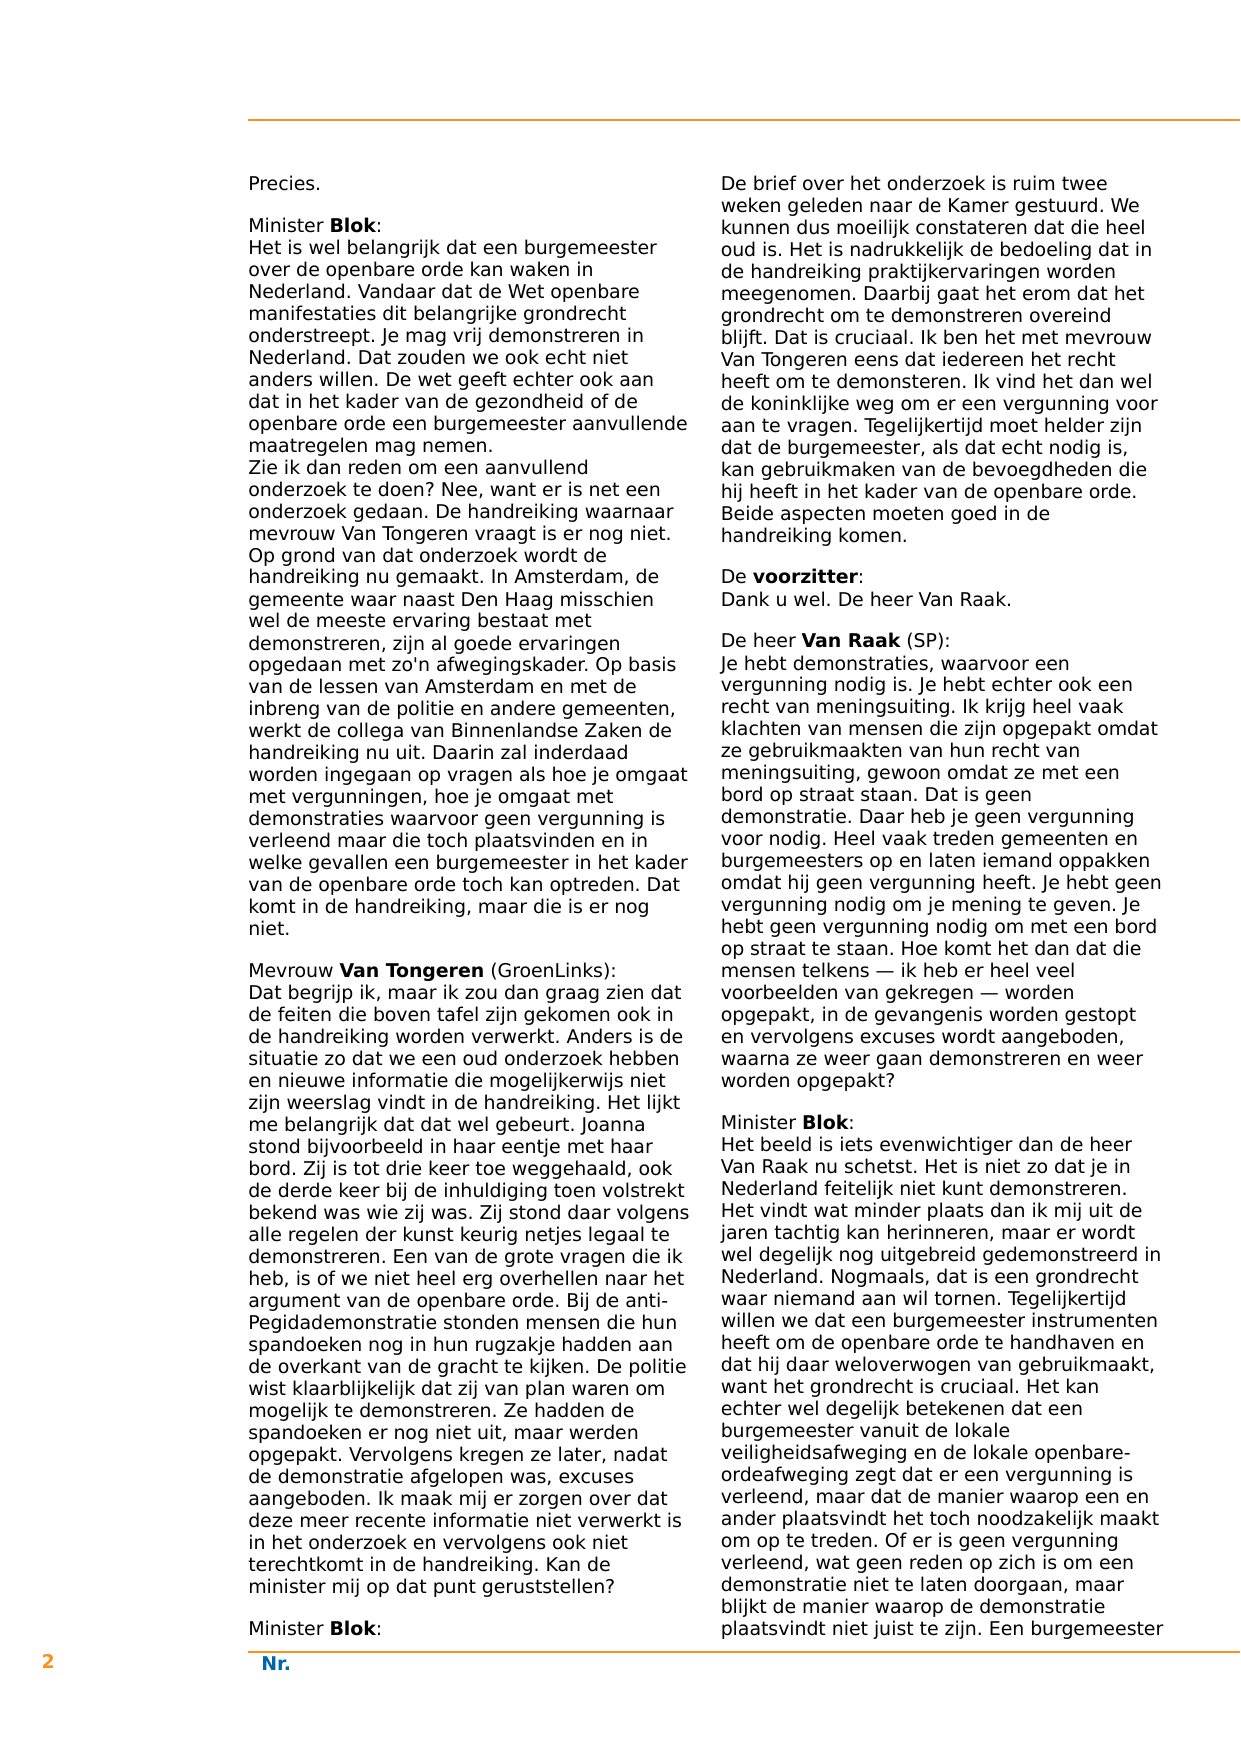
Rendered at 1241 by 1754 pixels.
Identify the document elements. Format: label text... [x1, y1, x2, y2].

text Zie ik dan reden om een aanvullend onderzoek te doen? Nee, want er is net een onderzoek gedaan. De handreiking waarnaar mevrouw Van Tongeren vraagt is er nog niet. Op grond van dat onderzoek wordt de handreiking nu gemaakt. In Amsterdam, de gemeente waar naast Den Haag misschien wel de meeste ervaring bestaat met demonstreren, zijn al goede ervaringen opgedaan met zo'n afwegingskader. Op basis van de lessen van Amsterdam en met de inbreng van de politie en andere gemeenten, werkt de collega van Binnenlandse Zaken de handreiking nu uit. Daarin zal inderdaad worden ingegaan op vragen als hoe je omgaat met vergunningen, hoe je omgaat met demonstraties waarvoor geen vergunning is verleend maar die toch plaatsvinden en in welke gevallen een burgemeester in het kader van de openbare orde toch kan optreden. Dat komt in de handreiking, maar die is er nog niet. [248, 457, 691, 940]
text De voorzitter: [721, 566, 1163, 588]
text Dat begrijp ik, maar ik zou dan graag zien dat de feiten die boven tafel zijn gekomen ook in de handreiking worden verwerkt. Anders is de situatie zo dat we een oud onderzoek hebben en nieuwe informatie die mogelijkerwijs niet zijn weerslag vindt in de handreiking. Het lijkt me belangrijk dat dat wel gebeurt. Joanna stond bijvoorbeeld in haar eentje met haar bord. Zij is tot drie keer toe weggehaald, ook de derde keer bij de inhuldiging toen volstrekt bekend was wie zij was. Zij stond daar volgens alle regelen der kunst keurig netjes legaal te demonstreren. Een van de grote vragen die ik heb, is of we niet heel erg overhellen naar het argument van de openbare orde. Bij de anti-Pegidademonstratie stonden mensen die hun spandoeken nog in hun rugzakje hadden aan de overkant van de gracht te kijken. De politie wist klaarblijkelijk dat zij van plan waren om mogelijk te demonstreren. Ze hadden de spandoeken er nog niet uit, maar werden opgepakt. Vervolgens kregen ze later, nadat de demonstratie afgelopen was, excuses aangeboden. Ik maak mij er zorgen over dat deze meer recente informatie niet verwerkt is in het onderzoek en vervolgens ook niet terechtkomt in de handreiking. Kan de minister mij op dat punt geruststellen? [248, 982, 691, 1597]
text Minister Blok: [248, 1617, 691, 1639]
text Het is wel belangrijk dat een burgemeester over de openbare orde kan waken in Nederland. Vandaar dat de Wet openbare manifestaties dit belangrijke grondrecht onderstreept. Je mag vrij demonstreren in Nederland. Dat zouden we ook echt niet anders willen. De wet geeft echter ook aan dat in het kader van de gezondheid of de openbare orde een burgemeester aanvullende maatregelen mag nemen. [248, 237, 691, 457]
text Mevrouw Van Tongeren (GroenLinks): [248, 960, 691, 982]
text Precies. [248, 173, 691, 195]
text De heer Van Raak (SP): [721, 630, 1163, 652]
text Je hebt demonstraties, waarvoor een vergunning nodig is. Je hebt echter ook een recht van meningsuiting. Ik krijg heel vaak klachten van mensen die zijn opgepakt omdat ze gebruikmaakten van hun recht van meningsuiting, gewoon omdat ze met een bord op straat staan. Dat is geen demonstratie. Daar heb je geen vergunning voor nodig. Heel vaak treden gemeenten en burgemeesters op en laten iemand oppakken omdat hij geen vergunning heeft. Je hebt geen vergunning nodig om je mening te geven. Je hebt geen vergunning nodig om met een bord op straat te staan. Hoe komt het dan dat die mensen telkens — ik heb er heel veel voorbeelden van gekregen — worden opgepakt, in de gevangenis worden gestopt en vervolgens excuses wordt aangeboden, waarna ze weer gaan demonstreren en weer worden opgepakt? [721, 652, 1163, 1092]
text Dank u wel. De heer Van Raak. [721, 588, 1163, 610]
text Minister Blok: [721, 1112, 1163, 1134]
text Minister Blok: [248, 215, 691, 237]
text De brief over het onderzoek is ruim twee weken geleden naar de Kamer gestuurd. We kunnen dus moeilijk constateren dat die heel oud is. Het is nadrukkelijk de bedoeling dat in de handreiking praktijkervaringen worden meegenomen. Daarbij gaat het erom dat het grondrecht om te demonstreren overeind blijft. Dat is cruciaal. Ik ben het met mevrouw Van Tongeren eens dat iedereen het recht heeft om te demonsteren. Ik vind het dan wel de koninklijke weg om er een vergunning voor aan te vragen. Tegelijkertijd moet helder zijn dat de burgemeester, als dat echt nodig is, kan gebruikmaken van de bevoegdheden die hij heeft in het kader van de openbare orde. Beide aspecten moeten goed in de handreiking komen. [721, 173, 1163, 546]
text Het beeld is iets evenwichtiger dan de heer Van Raak nu schetst. Het is niet zo dat je in Nederland feitelijk niet kunt demonstreren. Het vindt wat minder plaats dan ik mij uit de jaren tachtig kan herinneren, maar er wordt wel degelijk nog uitgebreid gedemonstreerd in Nederland. Nogmaals, dat is een grondrecht waar niemand aan wil tornen. Tegelijkertijd willen we dat een burgemeester instrumenten heeft om de openbare orde te handhaven en dat hij daar weloverwogen van gebruikmaakt, want het grondrecht is cruciaal. Het kan echter wel degelijk betekenen dat een burgemeester vanuit de lokale veiligheidsafweging en de lokale openbare-ordeafweging zegt dat er een vergunning is verleend, maar dat de manier waarop een en ander plaatsvindt het toch noodzakelijk maakt om op te treden. Of er is geen vergunning verleend, wat geen reden op zich is om een demonstratie niet te laten doorgaan, maar blijkt de manier waarop de demonstratie plaatsvindt niet juist te zijn. Een burgemeester [721, 1134, 1163, 1639]
